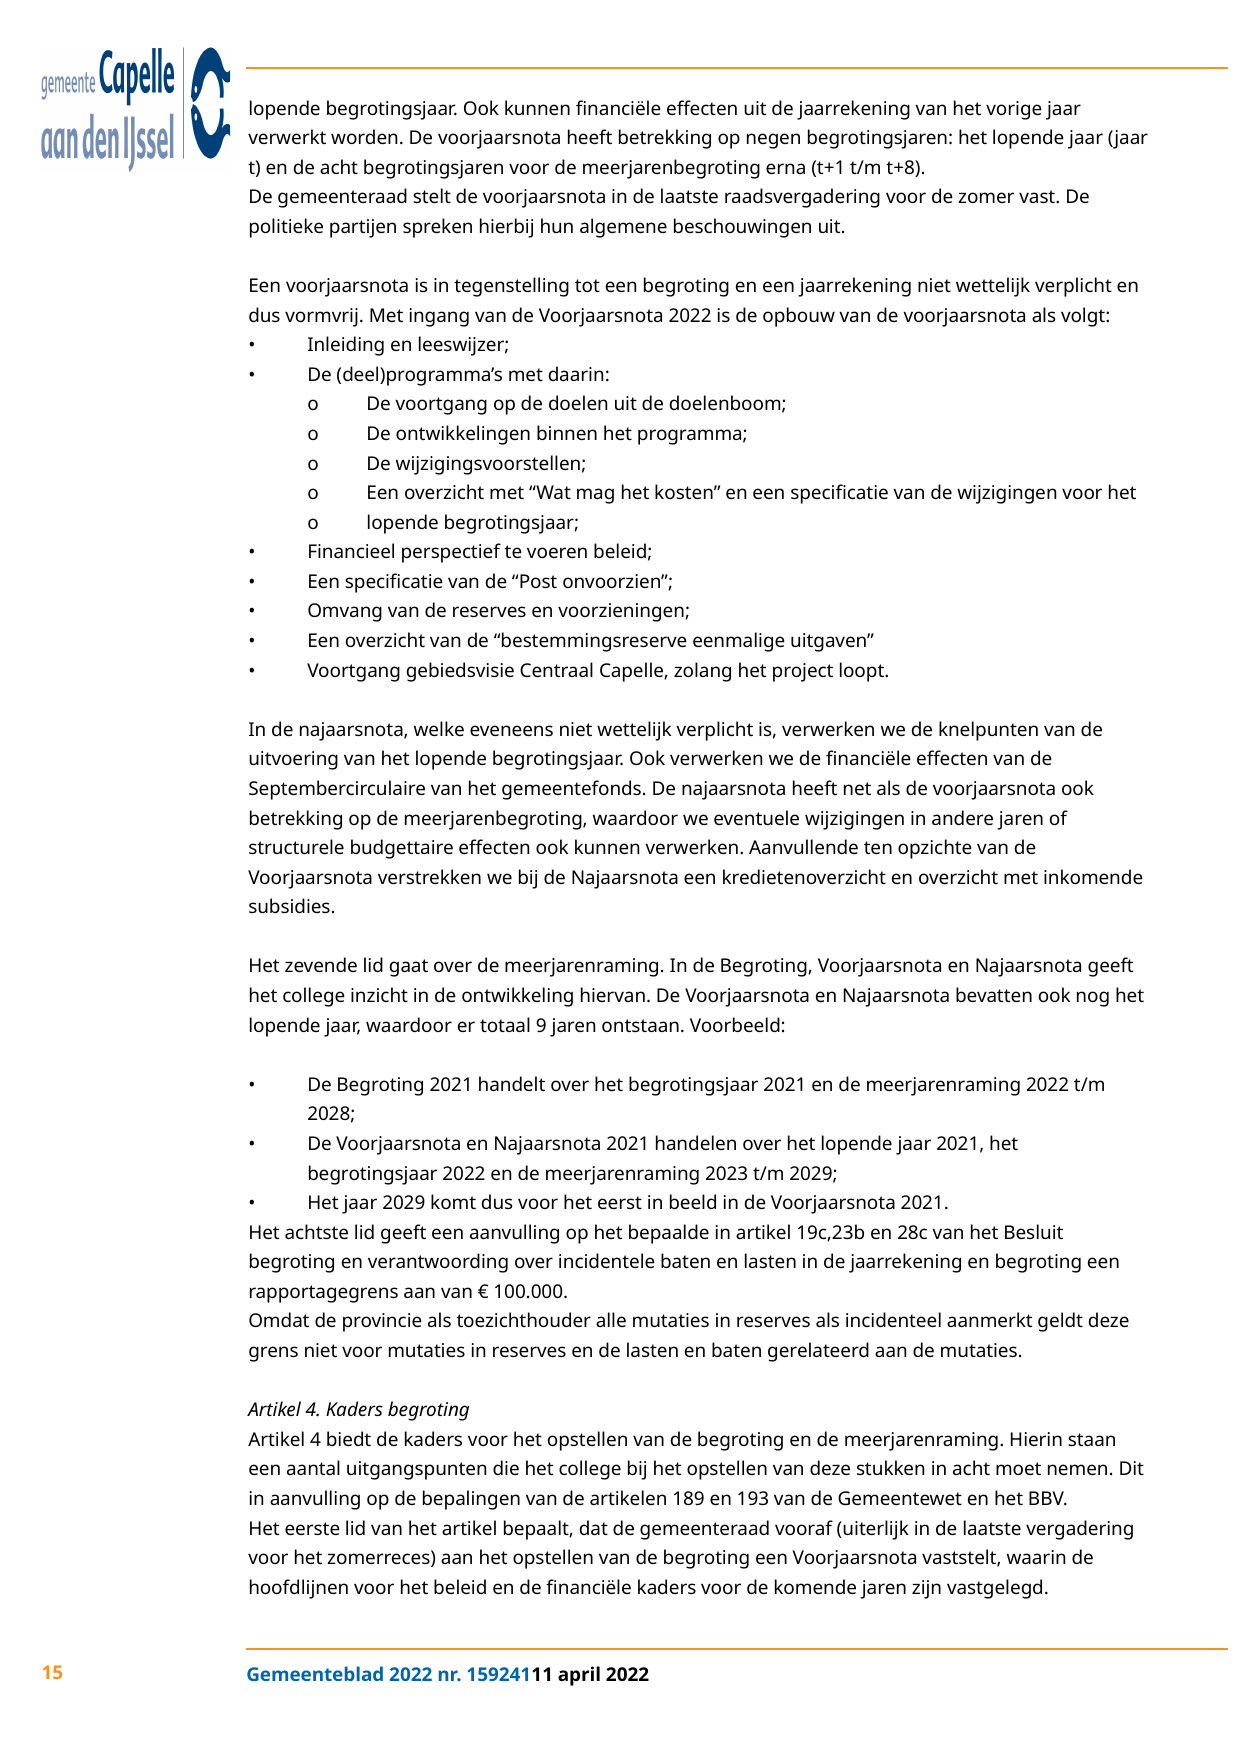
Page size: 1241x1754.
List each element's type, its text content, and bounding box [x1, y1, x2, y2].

text Omdat de provincie als toezichthouder alle mutaties in reserves als incidenteel aanmerkt geldt deze grens niet voor mutaties in reserves en de lasten en baten gerelateerd aan de mutaties. [248, 1308, 1152, 1363]
list De Voorjaarsnota en Najaarsnota 2021 handelen over het lopende jaar 2021, het begrotingsjaar 2022 en de meerjarenraming 2023 t/m 2029; [248, 1130, 1152, 1186]
text Een voorjaarsnota is in tegenstelling tot een begroting en een jaarrekening niet wettelijk verplicht en dus vormvrij. Met ingang van de Voorjaarsnota 2022 is de opbouw van de voorjaarsnota als volgt: [248, 272, 1152, 328]
list De wijzigingsvoorstellen; [307, 450, 1152, 476]
text lopende begrotingsjaar. Ook kunnen financiële effecten uit de jaarrekening van het vorige jaar verwerkt worden. De voorjaarsnota heeft betrekking op negen begrotingsjaren: het lopende jaar (jaar t) en de acht begrotingsjaren voor de meerjarenbegroting erna (t+1 t/m t+8). [248, 95, 1152, 180]
text Artikel 4 biedt de kaders voor het opstellen van de begroting en de meerjarenraming. Hierin staan een aantal uitgangspunten die het college bij het opstellen van deze stukken in acht moet nemen. Dit in aanvulling op de bepalingen van de artikelen 189 en 193 van de Gemeentewet en het BBV. [248, 1426, 1152, 1511]
list Het jaar 2029 komt dus voor het eerst in beeld in de Voorjaarsnota 2021. [248, 1189, 1152, 1215]
list lopende begrotingsjaar; [307, 509, 1152, 535]
list De voortgang op de doelen uit de doelenboom; [307, 391, 1152, 416]
list Een overzicht met “Wat mag het kosten” en een specificatie van de wijzigingen voor het [307, 479, 1152, 505]
text In de najaarsnota, welke eveneens niet wettelijk verplicht is, verwerken we de knelpunten van de uitvoering van het lopende begrotingsjaar. Ook verwerken we de financiële effecten van de Septembercirculaire van het gemeentefonds. De najaarsnota heeft net als de voorjaarsnota ook betrekking op de meerjarenbegroting, waardoor we eventuele wijzigingen in andere jaren of structurele budgettaire effecten ook kunnen verwerken. Aanvullende ten opzichte van de Voorjaarsnota verstrekken we bij de Najaarsnota een kredietenoverzicht en overzicht met inkomende subsidies. [248, 716, 1152, 919]
list De ontwikkelingen binnen het programma; [307, 420, 1152, 446]
list Inleiding en leeswijzer; [248, 331, 1152, 357]
list Een specificatie van de “Post onvoorzien”; [248, 568, 1152, 594]
list Financieel perspectief te voeren beleid; [248, 538, 1152, 564]
text Artikel 4. Kaders begroting [248, 1396, 1152, 1422]
text De gemeenteraad stelt de voorjaarsnota in de laatste raadsvergadering voor de zomer vast. De politieke partijen spreken hierbij hun algemene beschouwingen uit. [248, 183, 1152, 239]
list Een overzicht van de “bestemmingsreserve eenmalige uitgaven” [248, 627, 1152, 653]
list De (deel)programma’s met daarin: [248, 361, 1152, 387]
list De Begroting 2021 handelt over het begrotingsjaar 2021 en de meerjarenraming 2022 t/m 2028; [248, 1071, 1152, 1126]
list Voortgang gebiedsvisie Centraal Capelle, zolang het project loopt. [248, 657, 1152, 683]
text Het zevende lid gaat over de meerjarenraming. In de Begroting, Voorjaarsnota en Najaarsnota geeft het college inzicht in de ontwikkeling hiervan. De Voorjaarsnota en Najaarsnota bevatten ook nog het lopende jaar, waardoor er totaal 9 jaren ontstaan. Voorbeeld: [248, 953, 1152, 1038]
list Omvang van de reserves en voorzieningen; [248, 598, 1152, 623]
text Het eerste lid van het artikel bepaalt, dat de gemeenteraad vooraf (uiterlijk in de laatste vergadering voor het zomerreces) aan het opstellen van de begroting een Voorjaarsnota vaststelt, waarin de hoofdlijnen voor het beleid en de financiële kaders voor de komende jaren zijn vastgelegd. [248, 1515, 1152, 1600]
text Het achtste lid geeft een aanvulling op het bepaalde in artikel 19c,23b en 28c van het Besluit begroting en verantwoording over incidentele baten en lasten in de jaarrekening en begroting een rapportagegrens aan van € 100.000. [248, 1219, 1152, 1304]
picture [41, 47, 231, 172]
